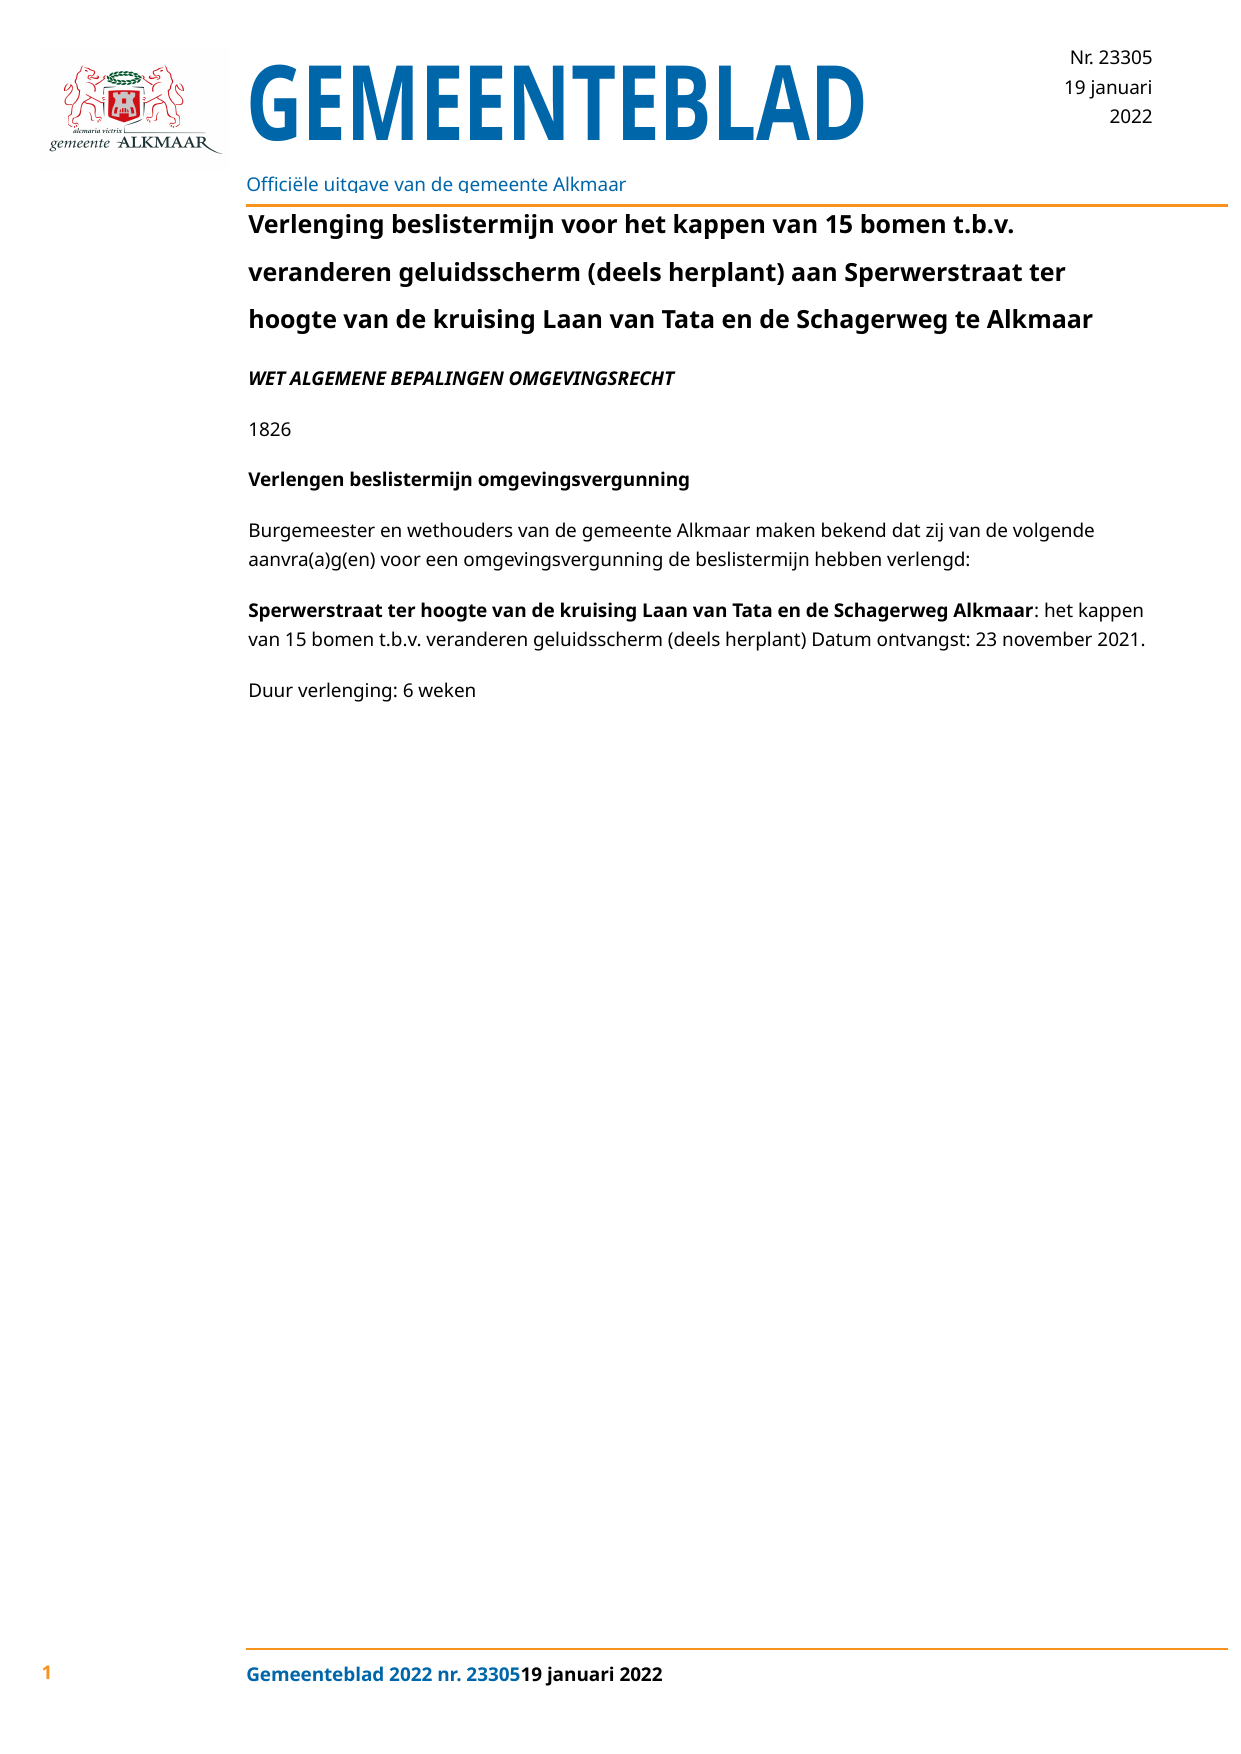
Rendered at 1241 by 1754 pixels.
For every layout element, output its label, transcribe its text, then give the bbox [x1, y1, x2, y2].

text Verlenging beslistermijn voor het kappen van 15 bomen t.b.v. veranderen geluidsscherm (deels herplant) aan Sperwerstraat ter hoogte van de kruising Laan van Tata en de Schagerweg te Alkmaar [248, 207, 1152, 336]
text Duur verlenging: 6 weken [248, 677, 1152, 702]
text Sperwerstraat ter hoogte van de kruising Laan van Tata en de Schagerweg Alkmaar: het kappen van 15 bomen t.b.v. veranderen geluidsscherm (deels herplant) Datum ontvangst: 23 november 2021. [248, 597, 1152, 652]
picture [41, 47, 231, 172]
text 1826 [248, 416, 1152, 442]
text Verlengen beslistermijn omgevingsvergunning [248, 466, 1152, 492]
text Burgemeester en wethouders van de gemeente Alkmaar maken bekend dat zij van de volgende aanvra(a)g(en) voor een omgevingsvergunning de beslistermijn hebben verlengd: [248, 517, 1152, 572]
text WET ALGEMENE BEPALINGEN OMGEVINGSRECHT [248, 366, 1152, 391]
